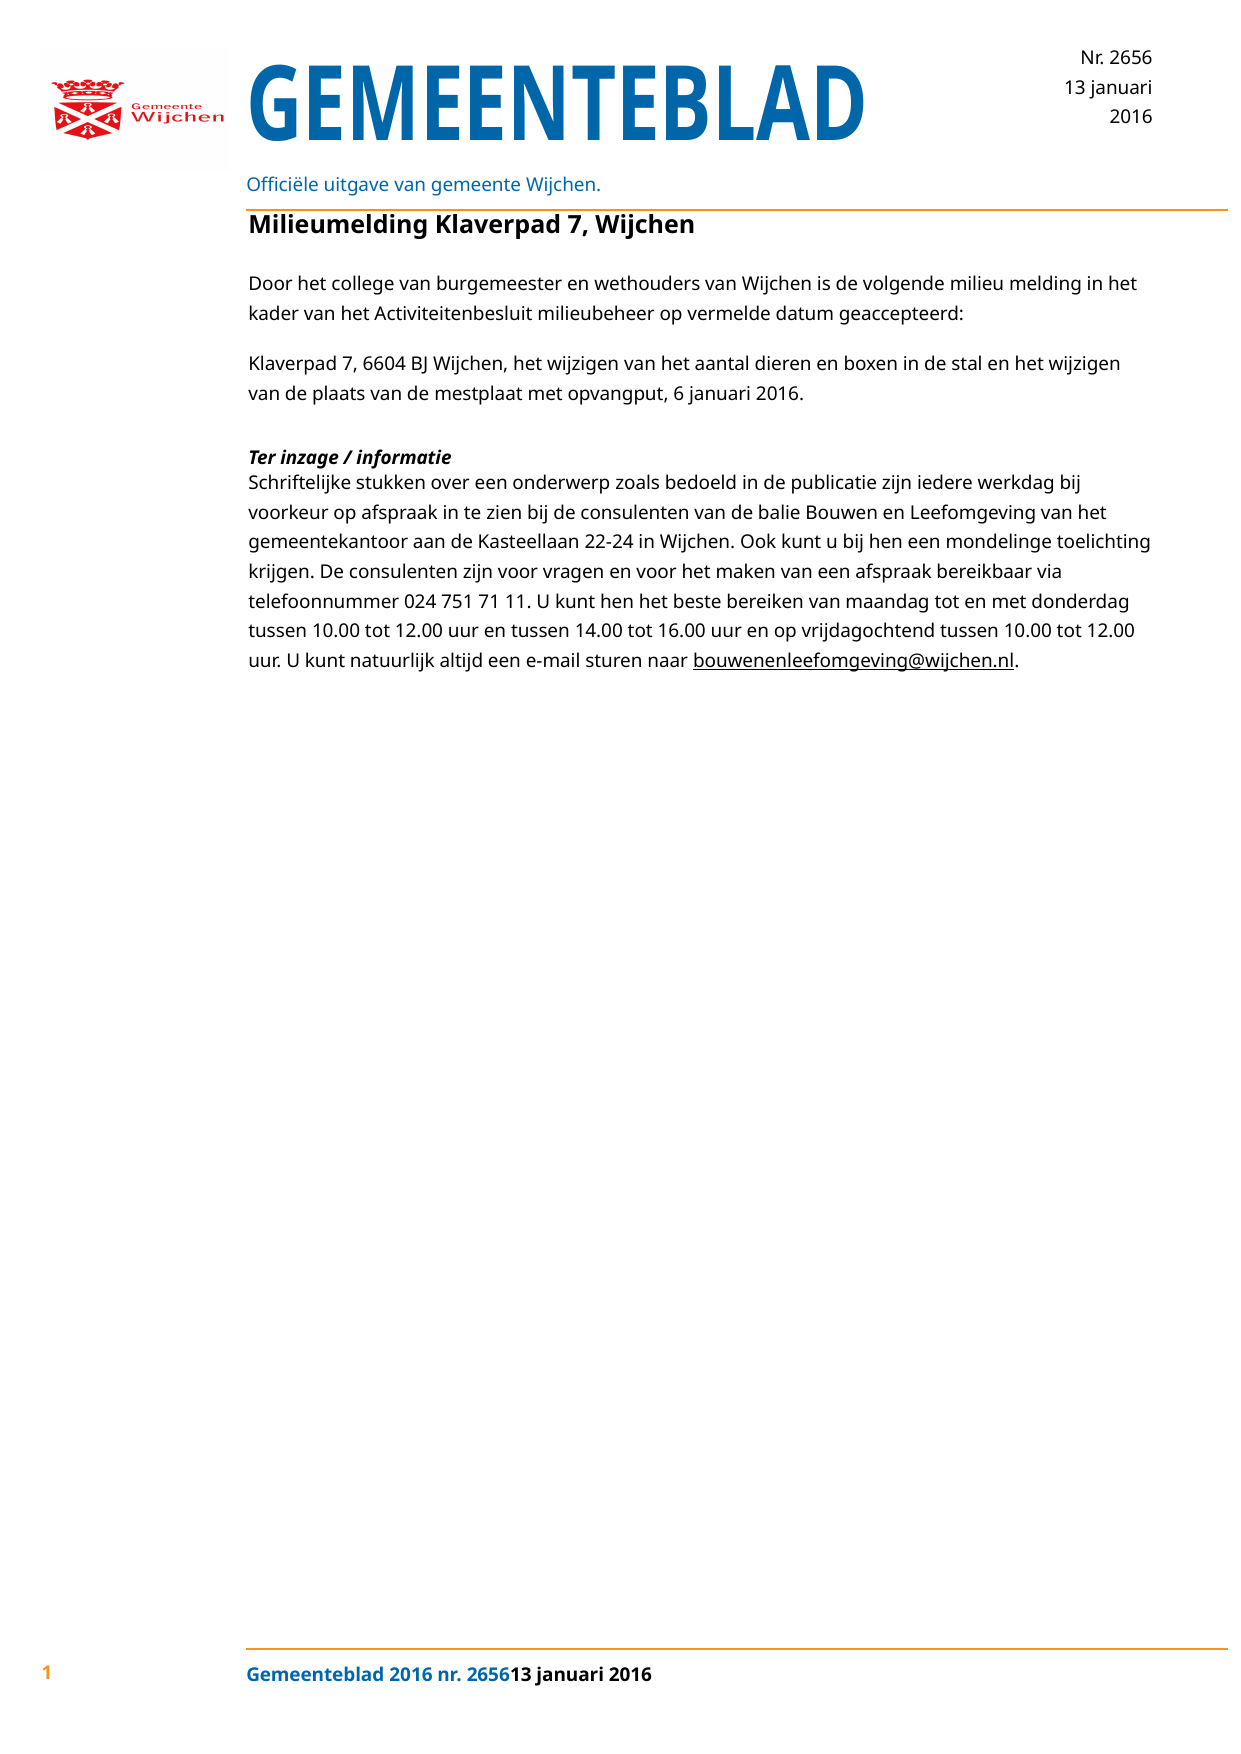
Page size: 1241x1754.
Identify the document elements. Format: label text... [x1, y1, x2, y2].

text Klaverpad 7, 6604 BJ Wijchen, het wijzigen van het aantal dieren en boxen in de stal en het wijzigen van de plaats van de mestplaat met opvangput, 6 januari 2016. [248, 350, 1152, 406]
text Schriftelijke stukken over een onderwerp zoals bedoeld in de publicatie zijn iedere werkdag bij voorkeur op afspraak in te zien bij de consulenten van de balie Bouwen en Leefomgeving van het gemeentekantoor aan de Kasteellaan 22-24 in Wijchen. Ook kunt u bij hen een mondelinge toelichting krijgen. De consulenten zijn voor vragen en voor het maken van een afspraak bereikbaar via telefoonnummer 024 751 71 11. U kunt hen het beste bereiken van maandag tot en met donderdag tussen 10.00 tot 12.00 uur en tussen 14.00 tot 16.00 uur en op vrijdagochtend tussen 10.00 tot 12.00 uur. U kunt natuurlijk altijd een e-mail sturen naar bouwenenleefomgeving@wijchen.nl. [248, 469, 1152, 673]
picture [41, 47, 231, 172]
text Ter inzage / informatie [248, 444, 1152, 469]
text Milieumelding Klaverpad 7, Wijchen [248, 211, 1152, 241]
text Door het college van burgemeester en wethouders van Wijchen is de volgende milieu melding in het kader van het Activiteitenbesluit milieubeheer op vermelde datum geaccepteerd: [248, 270, 1152, 326]
